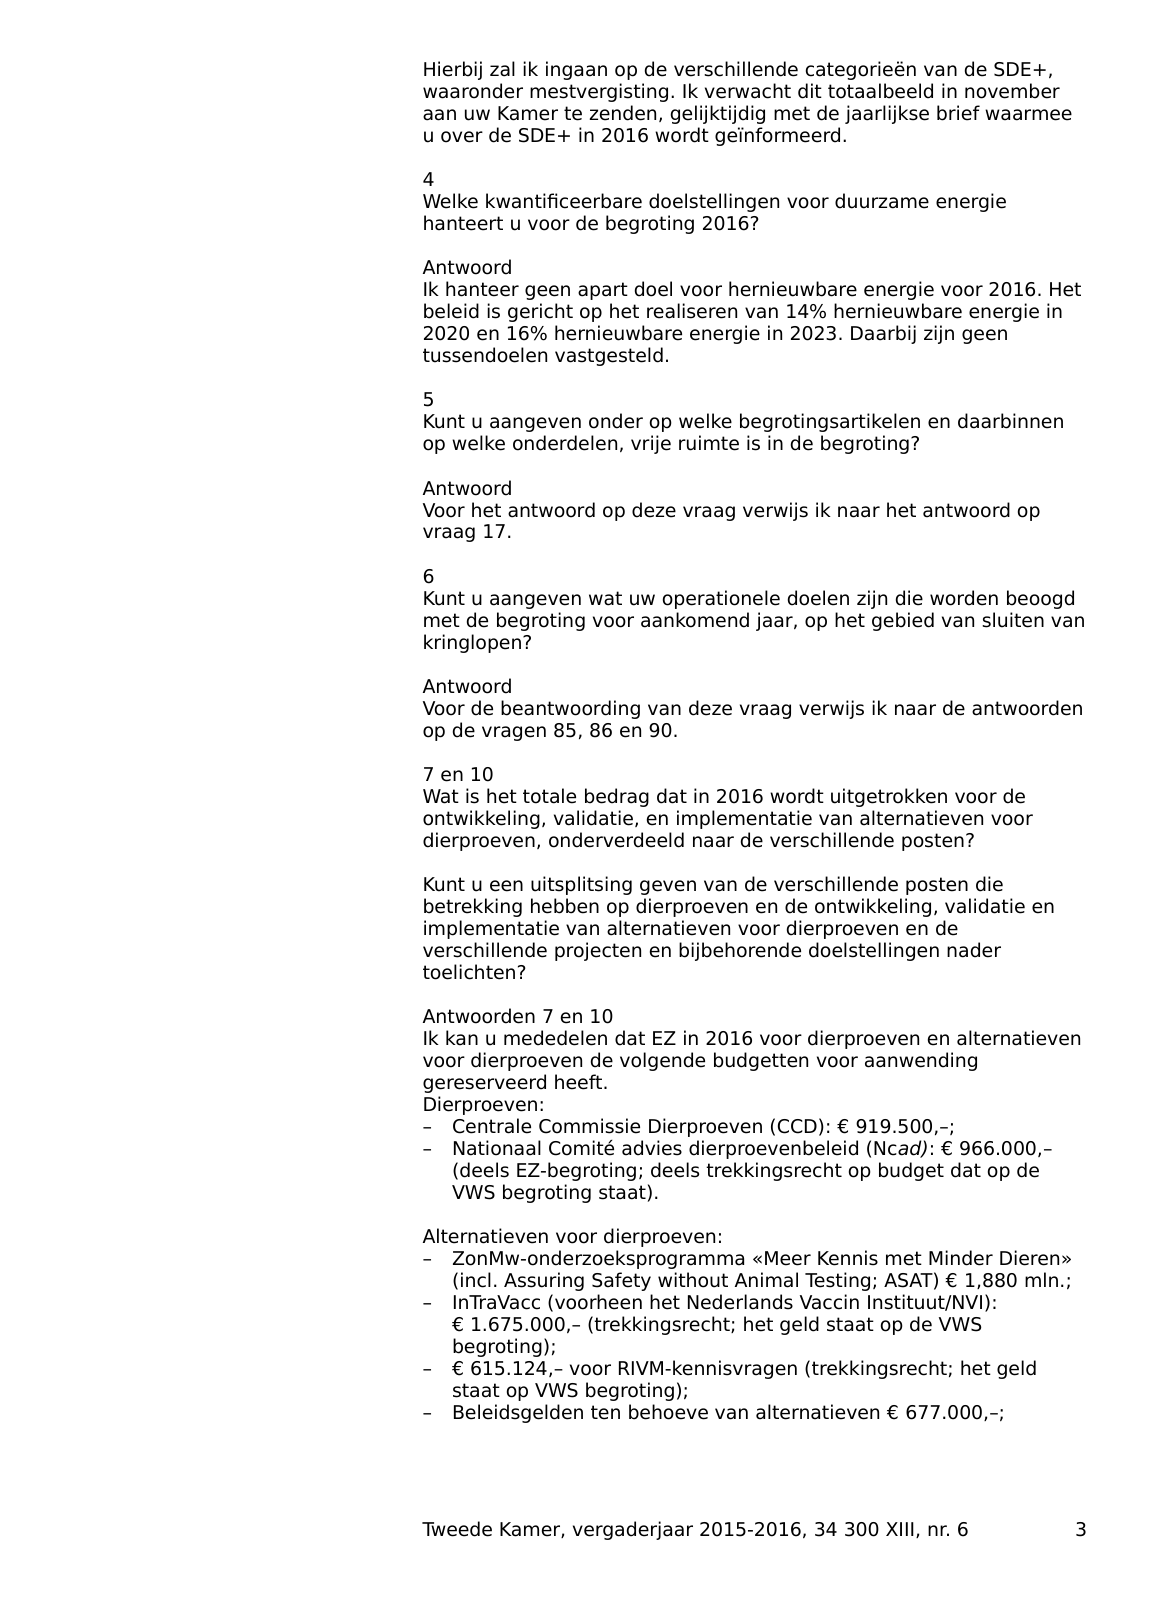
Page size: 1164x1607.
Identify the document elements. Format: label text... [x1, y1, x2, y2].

text Kunt u aangeven onder op welke begrotingsartikelen en daarbinnen op welke onderdelen, vrije ruimte is in de begroting? [422, 411, 1087, 455]
text Wat is het totale bedrag dat in 2016 wordt uitgetrokken voor de ontwikkeling, validatie, en implementatie van alternatieven voor dierproeven, onderverdeeld naar de verschillende posten? [422, 786, 1087, 852]
text Dierproeven: [422, 1094, 1087, 1116]
text Antwoord [422, 257, 1087, 279]
text 5 [422, 389, 1087, 411]
text – € 615.124,– voor RIVM-kennisvragen (trekkingsrecht; het geld staat op VWS begroting); [422, 1358, 1087, 1402]
text – InTraVacc (voorheen het Nederlands Vaccin Instituut/NVI): € 1.675.000,– (trekkingsrecht; het geld staat op de VWS begroting); [422, 1292, 1087, 1358]
text Hierbij zal ik ingaan op de verschillende categorieën van de SDE+, waaronder mestvergisting. Ik verwacht dit totaalbeeld in november aan uw Kamer te zenden, gelijktijdig met de jaarlijkse brief waarmee u over de SDE+ in 2016 wordt geïnformeerd. [422, 59, 1087, 147]
text Voor het antwoord op deze vraag verwijs ik naar het antwoord op vraag 17. [422, 499, 1087, 543]
text Kunt u aangeven wat uw operationele doelen zijn die worden beoogd met de begroting voor aankomend jaar, op het gebied van sluiten van kringlopen? [422, 588, 1087, 653]
text – ZonMw-onderzoeksprogramma «Meer Kennis met Minder Dieren» (incl. Assuring Safety without Animal Testing; ASAT) € 1,880 mln.; [422, 1248, 1087, 1292]
text – Centrale Commissie Dierproeven (CCD): € 919.500,–; [422, 1116, 1087, 1138]
text Kunt u een uitsplitsing geven van de verschillende posten die betrekking hebben op dierproeven en de ontwikkeling, validatie en implementatie van alternatieven voor dierproeven en de verschillende projecten en bijbehorende doelstellingen nader toelichten? [422, 874, 1087, 984]
text Antwoorden 7 en 10 [422, 1006, 1087, 1028]
text Ik kan u mededelen dat EZ in 2016 voor dierproeven en alternatieven voor dierproeven de volgende budgetten voor aanwending gereserveerd heeft. [422, 1028, 1087, 1094]
text – Nationaal Comité advies dierproevenbeleid (Ncad): € 966.000,– (deels EZ-begroting; deels trekkingsrecht op budget dat op de VWS begroting staat). [422, 1138, 1087, 1204]
text Antwoord [422, 477, 1087, 499]
text Antwoord [422, 676, 1087, 698]
text Ik hanteer geen apart doel voor hernieuwbare energie voor 2016. Het beleid is gericht op het realiseren van 14% hernieuwbare energie in 2020 en 16% hernieuwbare energie in 2023. Daarbij zijn geen tussendoelen vastgesteld. [422, 279, 1087, 367]
text 6 [422, 566, 1087, 588]
text Voor de beantwoording van deze vraag verwijs ik naar de antwoorden op de vragen 85, 86 en 90. [422, 698, 1087, 742]
text 4 [422, 169, 1087, 191]
text 7 en 10 [422, 764, 1087, 786]
text Alternatieven voor dierproeven: [422, 1226, 1087, 1248]
text Welke kwantificeerbare doelstellingen voor duurzame energie hanteert u voor de begroting 2016? [422, 191, 1087, 235]
text – Beleidsgelden ten behoeve van alternatieven € 677.000,–; [422, 1402, 1087, 1424]
